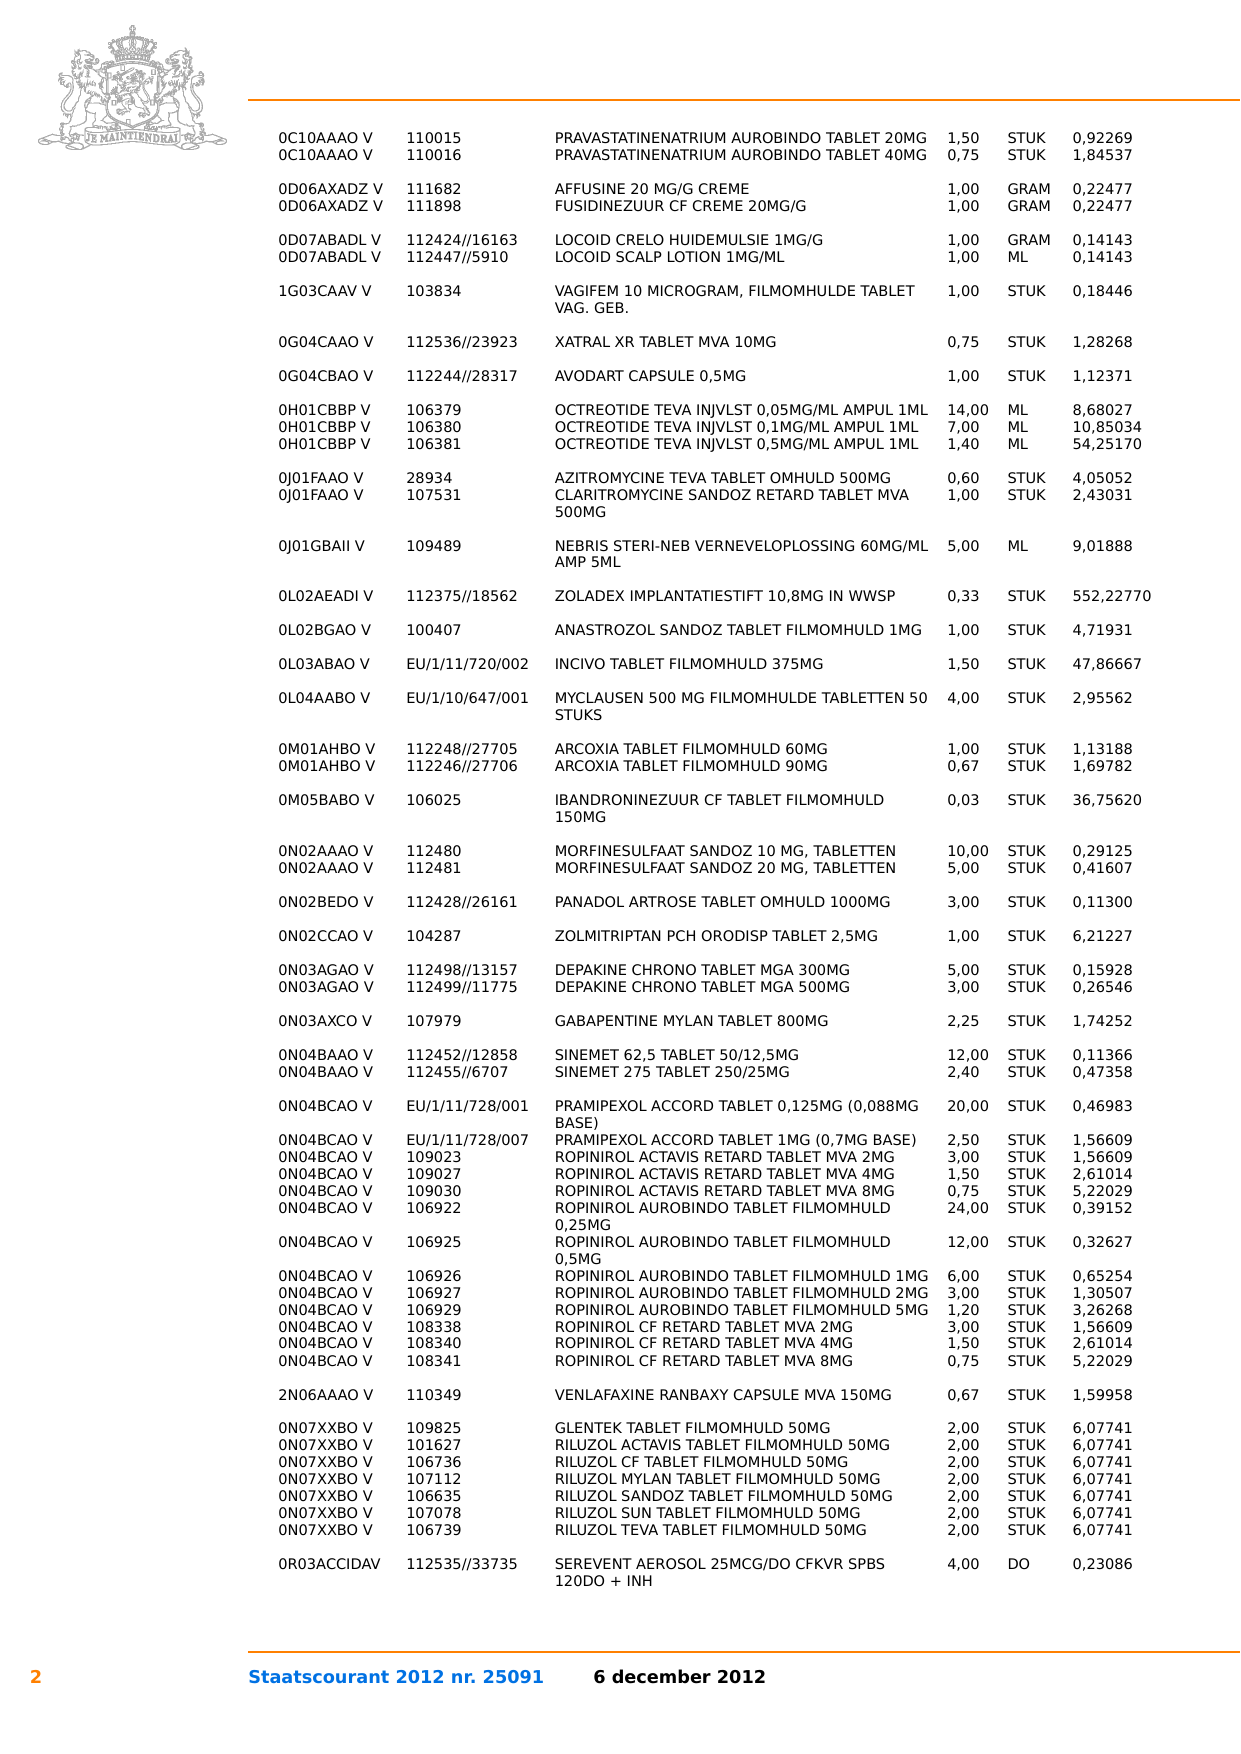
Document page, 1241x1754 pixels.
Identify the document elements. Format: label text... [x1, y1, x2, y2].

table_cell [278, 826, 400, 843]
table_cell IBANDRONINEZUUR CF TABLET FILMOMHULD 150MG [549, 792, 941, 826]
table_cell 0R03ACCIDAV [278, 1556, 400, 1590]
table_cell 552,22770 [1066, 588, 1163, 605]
table_cell 2,00 [941, 1471, 1001, 1488]
table_cell 108341 [400, 1353, 549, 1369]
table_cell [549, 1030, 941, 1047]
table_cell [1066, 520, 1163, 537]
table_cell 2,00 [941, 1488, 1001, 1505]
table_cell [941, 1030, 1001, 1047]
table_cell 1,59958 [1066, 1386, 1163, 1403]
table_cell [941, 605, 1001, 622]
table_cell 28934 [400, 470, 549, 486]
table_cell 3,00 [941, 979, 1001, 996]
table_cell STUK [1001, 1386, 1066, 1403]
table_cell 106736 [400, 1454, 549, 1471]
table_cell STUK [1001, 1183, 1066, 1199]
table_cell [549, 571, 941, 588]
table_cell 4,00 [941, 1556, 1001, 1590]
table_cell [1066, 911, 1163, 928]
table_cell [400, 1539, 549, 1556]
table_cell 2,00 [941, 1437, 1001, 1454]
table_cell 1,30507 [1066, 1285, 1163, 1301]
table_cell 0,14143 [1066, 249, 1163, 266]
table_cell 0,15928 [1066, 962, 1163, 979]
table_cell 0N04BCAO V [278, 1301, 400, 1318]
table_cell OCTREOTIDE TEVA INJVLST 0,5MG/ML AMPUL 1ML [549, 436, 941, 452]
table_cell [278, 266, 400, 283]
table_cell GLENTEK TABLET FILMOMHULD 50MG [549, 1420, 941, 1437]
table_cell STUK [1001, 1522, 1066, 1539]
table_cell 106635 [400, 1488, 549, 1505]
table_cell 6,07741 [1066, 1437, 1163, 1454]
table_cell RILUZOL SUN TABLET FILMOMHULD 50MG [549, 1505, 941, 1522]
table_cell STUK [1001, 622, 1066, 639]
table_cell [1066, 571, 1163, 588]
table_cell [941, 877, 1001, 894]
table_cell [1001, 911, 1066, 928]
table_cell [549, 996, 941, 1013]
table_cell VAGIFEM 10 MICROGRAM, FILMOMHULDE TABLET VAG. GEB. [549, 283, 941, 317]
table_cell [549, 877, 941, 894]
table_cell [1001, 1403, 1066, 1420]
table_cell [549, 1369, 941, 1386]
table_cell XATRAL XR TABLET MVA 10MG [549, 334, 941, 351]
table_cell STUK [1001, 1234, 1066, 1267]
table_cell [1066, 673, 1163, 690]
table_cell EU/1/11/728/001 [400, 1098, 549, 1132]
table_cell STUK [1001, 962, 1066, 979]
table_cell 4,00 [941, 690, 1001, 724]
table_cell 1,13188 [1066, 741, 1163, 758]
table_cell 106927 [400, 1285, 549, 1301]
table_cell 106922 [400, 1200, 549, 1233]
table_cell 112536//23923 [400, 334, 549, 351]
table_cell EU/1/11/720/002 [400, 656, 549, 673]
table_cell [400, 385, 549, 402]
table_cell 106025 [400, 792, 549, 826]
table_cell 112480 [400, 843, 549, 860]
table_cell 0N04BCAO V [278, 1149, 400, 1166]
table_cell 2,00 [941, 1420, 1001, 1437]
table_cell STUK [1001, 1132, 1066, 1149]
table_cell ROPINIROL AUROBINDO TABLET FILMOMHULD 0,5MG [549, 1234, 941, 1267]
table_cell 112248//27705 [400, 741, 549, 758]
table_cell RILUZOL ACTAVIS TABLET FILMOMHULD 50MG [549, 1437, 941, 1454]
table_cell [278, 1403, 400, 1420]
table_cell [278, 1539, 400, 1556]
table_cell 10,00 [941, 843, 1001, 860]
table_cell 106739 [400, 1522, 549, 1539]
table_cell ML [1001, 419, 1066, 436]
table_cell OCTREOTIDE TEVA INJVLST 0,05MG/ML AMPUL 1ML [549, 402, 941, 418]
table_cell 1,20 [941, 1301, 1001, 1318]
table_cell 106929 [400, 1301, 549, 1318]
table_cell PRAVASTATINENATRIUM AUROBINDO TABLET 20MG [549, 130, 941, 147]
table_cell [941, 266, 1001, 283]
table_cell STUK [1001, 1335, 1066, 1352]
table_cell 112246//27706 [400, 758, 549, 775]
table_cell 0,75 [941, 1183, 1001, 1199]
table_cell [941, 1539, 1001, 1556]
table_cell [1066, 266, 1163, 283]
table_cell 0D07ABADL V [278, 249, 400, 266]
table_cell [1066, 215, 1163, 232]
table_cell [1001, 266, 1066, 283]
table_cell 0N04BCAO V [278, 1285, 400, 1301]
table_cell 6,07741 [1066, 1505, 1163, 1522]
table_cell 110349 [400, 1386, 549, 1403]
table_cell STUK [1001, 656, 1066, 673]
table_cell [1001, 1369, 1066, 1386]
table_cell ROPINIROL AUROBINDO TABLET FILMOMHULD 1MG [549, 1268, 941, 1284]
table_cell 0,67 [941, 1386, 1001, 1403]
table_cell [1001, 520, 1066, 537]
table_cell [549, 945, 941, 962]
table_cell 0L04AABO V [278, 690, 400, 724]
table_cell SEREVENT AEROSOL 25MCG/DO CFKVR SPBS 120DO + INH [549, 1556, 941, 1590]
table_cell [941, 724, 1001, 741]
table_cell [941, 351, 1001, 368]
table_cell [549, 266, 941, 283]
table_cell 2,61014 [1066, 1335, 1163, 1352]
table_cell 2N06AAAO V [278, 1386, 400, 1403]
table_cell [278, 1590, 400, 1607]
table_cell [941, 775, 1001, 792]
table_cell STUK [1001, 741, 1066, 758]
table_cell [278, 996, 400, 1013]
table_cell AFFUSINE 20 MG/G CREME [549, 181, 941, 198]
table_cell 109030 [400, 1183, 549, 1199]
table_cell 106926 [400, 1268, 549, 1284]
table_cell [278, 351, 400, 368]
table_cell [1001, 1030, 1066, 1047]
table_cell [400, 571, 549, 588]
table_cell 112424//16163 [400, 232, 549, 249]
table_cell VENLAFAXINE RANBAXY CAPSULE MVA 150MG [549, 1386, 941, 1403]
table_cell 14,00 [941, 402, 1001, 418]
table_cell [941, 1403, 1001, 1420]
table_cell STUK [1001, 147, 1066, 164]
table_cell [941, 215, 1001, 232]
table_cell STUK [1001, 1098, 1066, 1132]
table_cell 0N04BCAO V [278, 1200, 400, 1233]
table_cell 0N07XXBO V [278, 1505, 400, 1522]
table_cell 0N03AGAO V [278, 962, 400, 979]
table_cell ZOLMITRIPTAN PCH ORODISP TABLET 2,5MG [549, 928, 941, 945]
table_cell 0,33 [941, 588, 1001, 605]
table_cell [400, 945, 549, 962]
table_cell ZOLADEX IMPLANTATIESTIFT 10,8MG IN WWSP [549, 588, 941, 605]
table_cell [941, 385, 1001, 402]
table_cell [549, 1590, 941, 1607]
table_cell PRAMIPEXOL ACCORD TABLET 1MG (0,7MG BASE) [549, 1132, 941, 1149]
table_cell [278, 1030, 400, 1047]
table_cell 2,00 [941, 1505, 1001, 1522]
table_cell 106380 [400, 419, 549, 436]
table_cell STUK [1001, 1488, 1066, 1505]
table_cell 0,23086 [1066, 1556, 1163, 1590]
table_cell 3,00 [941, 1149, 1001, 1166]
table_cell DO [1001, 1556, 1066, 1590]
table_cell 0L03ABAO V [278, 656, 400, 673]
table_cell [400, 826, 549, 843]
table_cell GRAM [1001, 198, 1066, 215]
table_cell ROPINIROL AUROBINDO TABLET FILMOMHULD 0,25MG [549, 1200, 941, 1233]
table_cell [278, 317, 400, 334]
table_cell 1,56609 [1066, 1149, 1163, 1166]
table_cell 0J01GBAII V [278, 538, 400, 571]
table_cell [278, 775, 400, 792]
table_cell 0N04BCAO V [278, 1132, 400, 1149]
table_cell [1001, 945, 1066, 962]
table_cell STUK [1001, 334, 1066, 351]
table_cell NEBRIS STERI-NEB VERNEVELOPLOSSING 60MG/ML AMP 5ML [549, 538, 941, 571]
table_cell 0N04BCAO V [278, 1234, 400, 1267]
table_cell 5,00 [941, 538, 1001, 571]
table_cell 0,41607 [1066, 860, 1163, 877]
table_cell 1,00 [941, 283, 1001, 317]
table_cell [400, 1369, 549, 1386]
table_cell 6,07741 [1066, 1454, 1163, 1471]
table_cell [1001, 673, 1066, 690]
table_cell 0,11300 [1066, 894, 1163, 911]
table_cell 1,50 [941, 656, 1001, 673]
table_cell 0N04BAAO V [278, 1064, 400, 1081]
table_cell 0N04BCAO V [278, 1268, 400, 1284]
table_cell [549, 673, 941, 690]
table_cell ARCOXIA TABLET FILMOMHULD 60MG [549, 741, 941, 758]
table_cell 1,00 [941, 622, 1001, 639]
table_cell [278, 605, 400, 622]
table_cell 0N04BCAO V [278, 1166, 400, 1183]
table_cell ML [1001, 538, 1066, 571]
table_cell ML [1001, 402, 1066, 418]
table_cell ROPINIROL CF RETARD TABLET MVA 2MG [549, 1319, 941, 1335]
table_cell [549, 1539, 941, 1556]
table_cell 8,68027 [1066, 402, 1163, 418]
table_cell 0C10AAAO V [278, 147, 400, 164]
table_cell 0N02CCAO V [278, 928, 400, 945]
table_cell 5,22029 [1066, 1183, 1163, 1199]
table_cell 5,22029 [1066, 1353, 1163, 1369]
table_cell [1066, 826, 1163, 843]
table_cell ROPINIROL AUROBINDO TABLET FILMOMHULD 2MG [549, 1285, 941, 1301]
table_cell 1,00 [941, 368, 1001, 384]
table_cell GRAM [1001, 181, 1066, 198]
table_cell ML [1001, 436, 1066, 452]
table_cell 0N04BAAO V [278, 1047, 400, 1064]
table_cell [1066, 1030, 1163, 1047]
table_cell [1001, 571, 1066, 588]
table_cell 4,05052 [1066, 470, 1163, 486]
table_cell [941, 520, 1001, 537]
table_cell 0N04BCAO V [278, 1098, 400, 1132]
table_cell 0N07XXBO V [278, 1454, 400, 1471]
table_cell [400, 317, 549, 334]
table_cell 1,56609 [1066, 1319, 1163, 1335]
table_cell [278, 877, 400, 894]
table_cell 0N03AXCO V [278, 1013, 400, 1030]
table_cell 1,69782 [1066, 758, 1163, 775]
table_cell PRAMIPEXOL ACCORD TABLET 0,125MG (0,088MG BASE) [549, 1098, 941, 1132]
table_cell STUK [1001, 1353, 1066, 1369]
table_cell 112535//33735 [400, 1556, 549, 1590]
table_cell PANADOL ARTROSE TABLET OMHULD 1000MG [549, 894, 941, 911]
table_cell 0H01CBBP V [278, 436, 400, 452]
table_cell STUK [1001, 690, 1066, 724]
table_cell 2,61014 [1066, 1166, 1163, 1183]
table_cell STUK [1001, 1319, 1066, 1335]
table_cell STUK [1001, 470, 1066, 486]
table_cell [549, 1403, 941, 1420]
table_cell [549, 775, 941, 792]
table_cell [1066, 1369, 1163, 1386]
table_cell 107979 [400, 1013, 549, 1030]
table_cell 12,00 [941, 1234, 1001, 1267]
table_cell [1001, 724, 1066, 741]
table_cell [278, 164, 400, 181]
table_cell [1066, 724, 1163, 741]
table_cell 1,00 [941, 249, 1001, 266]
table_cell DEPAKINE CHRONO TABLET MGA 300MG [549, 962, 941, 979]
table_cell 7,00 [941, 419, 1001, 436]
table_cell 0,60 [941, 470, 1001, 486]
table_cell [1066, 877, 1163, 894]
table_cell GRAM [1001, 232, 1066, 249]
table_cell ROPINIROL AUROBINDO TABLET FILMOMHULD 5MG [549, 1301, 941, 1318]
table_cell [941, 911, 1001, 928]
table_cell SINEMET 62,5 TABLET 50/12,5MG [549, 1047, 941, 1064]
table_cell 107078 [400, 1505, 549, 1522]
table_cell STUK [1001, 130, 1066, 147]
picture [38, 25, 227, 150]
table_cell STUK [1001, 1471, 1066, 1488]
table_cell 0,03 [941, 792, 1001, 826]
table_cell [1001, 605, 1066, 622]
table_cell STUK [1001, 894, 1066, 911]
table_cell [1066, 639, 1163, 656]
table_cell [1001, 385, 1066, 402]
table_cell STUK [1001, 979, 1066, 996]
table_cell [400, 266, 549, 283]
table_cell [1066, 1403, 1163, 1420]
table_cell [941, 453, 1001, 469]
table_cell [278, 571, 400, 588]
table_cell [1001, 351, 1066, 368]
table_cell 1,28268 [1066, 334, 1163, 351]
table_cell 1,50 [941, 1335, 1001, 1352]
table_cell STUK [1001, 792, 1066, 826]
table_cell 106379 [400, 402, 549, 418]
table_cell STUK [1001, 1047, 1066, 1064]
table_cell [400, 215, 549, 232]
table_cell [549, 215, 941, 232]
table_cell [1001, 453, 1066, 469]
table_cell STUK [1001, 283, 1066, 317]
table_cell 0N07XXBO V [278, 1437, 400, 1454]
table_cell [278, 1369, 400, 1386]
table_cell [549, 911, 941, 928]
table_cell [549, 826, 941, 843]
table_cell 108338 [400, 1319, 549, 1335]
table_cell 9,01888 [1066, 538, 1163, 571]
table_cell 0M05BABO V [278, 792, 400, 826]
table_cell [278, 724, 400, 741]
table_cell [1066, 317, 1163, 334]
table_cell 2,95562 [1066, 690, 1163, 724]
table_cell STUK [1001, 1301, 1066, 1318]
table_cell 111898 [400, 198, 549, 215]
table_cell 0,29125 [1066, 843, 1163, 860]
table_cell EU/1/10/647/001 [400, 690, 549, 724]
table_cell 1,00 [941, 741, 1001, 758]
table_cell [941, 317, 1001, 334]
table_cell 24,00 [941, 1200, 1001, 1233]
table_cell 12,00 [941, 1047, 1001, 1064]
table_cell 6,21227 [1066, 928, 1163, 945]
table_cell 0,75 [941, 1353, 1001, 1369]
table_cell 0,22477 [1066, 198, 1163, 215]
table_cell [1001, 1081, 1066, 1098]
table_cell [400, 164, 549, 181]
table_cell GABAPENTINE MYLAN TABLET 800MG [549, 1013, 941, 1030]
table_cell 0M01AHBO V [278, 758, 400, 775]
table_cell [549, 605, 941, 622]
table_cell [549, 639, 941, 656]
table_cell 3,00 [941, 1285, 1001, 1301]
table_cell 108340 [400, 1335, 549, 1352]
table_cell MYCLAUSEN 500 MG FILMOMHULDE TABLETTEN 50 STUKS [549, 690, 941, 724]
table_cell [1001, 317, 1066, 334]
table_cell 5,00 [941, 962, 1001, 979]
table_cell [278, 453, 400, 469]
table_cell STUK [1001, 860, 1066, 877]
table_cell [549, 520, 941, 537]
table_cell [549, 453, 941, 469]
table_cell [1066, 605, 1163, 622]
table_cell 0,46983 [1066, 1098, 1163, 1132]
table_cell 0J01FAAO V [278, 486, 400, 520]
table_cell 112498//13157 [400, 962, 549, 979]
table_cell [1001, 826, 1066, 843]
table_cell 112499//11775 [400, 979, 549, 996]
table_cell 0D06AXADZ V [278, 198, 400, 215]
table_cell LOCOID SCALP LOTION 1MG/ML [549, 249, 941, 266]
table_cell AZITROMYCINE TEVA TABLET OMHULD 500MG [549, 470, 941, 486]
table_cell PRAVASTATINENATRIUM AUROBINDO TABLET 40MG [549, 147, 941, 164]
table_cell STUK [1001, 1149, 1066, 1166]
table_cell MORFINESULFAAT SANDOZ 20 MG, TABLETTEN [549, 860, 941, 877]
table_cell 0M01AHBO V [278, 741, 400, 758]
table_cell 6,07741 [1066, 1471, 1163, 1488]
table_cell [1066, 351, 1163, 368]
table_cell 0,22477 [1066, 181, 1163, 198]
table_cell 112455//6707 [400, 1064, 549, 1081]
table_cell STUK [1001, 1505, 1066, 1522]
table_cell CLARITROMYCINE SANDOZ RETARD TABLET MVA 500MG [549, 486, 941, 520]
table_cell 1,50 [941, 130, 1001, 147]
table_cell [400, 877, 549, 894]
table_cell 1,12371 [1066, 368, 1163, 384]
table_cell 0,92269 [1066, 130, 1163, 147]
table_cell 6,07741 [1066, 1522, 1163, 1539]
table_cell STUK [1001, 1285, 1066, 1301]
table_cell ROPINIROL CF RETARD TABLET MVA 4MG [549, 1335, 941, 1352]
table_cell STUK [1001, 1166, 1066, 1183]
table_cell [941, 996, 1001, 1013]
table_cell INCIVO TABLET FILMOMHULD 375MG [549, 656, 941, 673]
table_cell MORFINESULFAAT SANDOZ 10 MG, TABLETTEN [549, 843, 941, 860]
table_cell 106925 [400, 1234, 549, 1267]
table_cell [400, 453, 549, 469]
table_cell 106381 [400, 436, 549, 452]
table_cell 0,26546 [1066, 979, 1163, 996]
table_cell [1066, 453, 1163, 469]
table_cell [549, 317, 941, 334]
table_cell 5,00 [941, 860, 1001, 877]
table_cell ROPINIROL ACTAVIS RETARD TABLET MVA 4MG [549, 1166, 941, 1183]
table_cell [1066, 1590, 1163, 1607]
table_cell 0D07ABADL V [278, 232, 400, 249]
table_cell [278, 520, 400, 537]
table_cell 3,26268 [1066, 1301, 1163, 1318]
table_cell [549, 724, 941, 741]
table_cell 54,25170 [1066, 436, 1163, 452]
table_cell STUK [1001, 368, 1066, 384]
table_cell [400, 520, 549, 537]
table_cell 20,00 [941, 1098, 1001, 1132]
table_cell RILUZOL CF TABLET FILMOMHULD 50MG [549, 1454, 941, 1471]
table_cell 107531 [400, 486, 549, 520]
table_cell 0N04BCAO V [278, 1319, 400, 1335]
table_cell [1066, 1081, 1163, 1098]
table_cell [1001, 996, 1066, 1013]
table_cell 0,75 [941, 147, 1001, 164]
table_cell 2,43031 [1066, 486, 1163, 520]
table_cell 0,32627 [1066, 1234, 1163, 1267]
table_cell [941, 571, 1001, 588]
table_cell 0,67 [941, 758, 1001, 775]
table_cell [549, 385, 941, 402]
table_cell STUK [1001, 843, 1066, 860]
table_cell 109489 [400, 538, 549, 571]
table_cell 0,47358 [1066, 1064, 1163, 1081]
table_cell 1,40 [941, 436, 1001, 452]
table_cell [278, 639, 400, 656]
table_cell 112481 [400, 860, 549, 877]
table_cell [400, 1403, 549, 1420]
table_cell STUK [1001, 1437, 1066, 1454]
table_cell 1,74252 [1066, 1013, 1163, 1030]
table_cell [278, 1081, 400, 1098]
table_cell 0L02AEADI V [278, 588, 400, 605]
table_cell ML [1001, 249, 1066, 266]
table_cell [400, 639, 549, 656]
table_cell 1,00 [941, 486, 1001, 520]
table_cell [941, 826, 1001, 843]
table_cell [941, 1081, 1001, 1098]
table_cell [1066, 164, 1163, 181]
table_cell [400, 1030, 549, 1047]
table_cell [941, 1590, 1001, 1607]
table_cell 100407 [400, 622, 549, 639]
table_cell 1,00 [941, 181, 1001, 198]
table_cell 2,50 [941, 1132, 1001, 1149]
table_cell [1001, 215, 1066, 232]
table_cell LOCOID CRELO HUIDEMULSIE 1MG/G [549, 232, 941, 249]
table_cell 0N02AAAO V [278, 843, 400, 860]
table_cell STUK [1001, 1454, 1066, 1471]
table_cell [1066, 1539, 1163, 1556]
table_cell 0N02BEDO V [278, 894, 400, 911]
table_cell [1066, 945, 1163, 962]
table_cell [400, 605, 549, 622]
table_cell 112244//28317 [400, 368, 549, 384]
table_cell 112447//5910 [400, 249, 549, 266]
table_cell 0,75 [941, 334, 1001, 351]
table_cell 0L02BGAO V [278, 622, 400, 639]
table_cell [1001, 1539, 1066, 1556]
table_cell 0N07XXBO V [278, 1488, 400, 1505]
table_cell 112428//26161 [400, 894, 549, 911]
table_cell [400, 1081, 549, 1098]
table_cell [549, 164, 941, 181]
table_cell 1,50 [941, 1166, 1001, 1183]
table_cell [1066, 775, 1163, 792]
table_cell 1,00 [941, 232, 1001, 249]
table_cell [941, 945, 1001, 962]
table_cell 109825 [400, 1420, 549, 1437]
table_cell RILUZOL MYLAN TABLET FILMOMHULD 50MG [549, 1471, 941, 1488]
table_cell 101627 [400, 1437, 549, 1454]
table_cell 6,07741 [1066, 1420, 1163, 1437]
table_cell 6,00 [941, 1268, 1001, 1284]
table_cell [278, 215, 400, 232]
table_cell 3,00 [941, 894, 1001, 911]
table_cell [400, 351, 549, 368]
table_cell 1,00 [941, 198, 1001, 215]
table_cell ROPINIROL CF RETARD TABLET MVA 8MG [549, 1353, 941, 1369]
table_cell [549, 1081, 941, 1098]
table_cell [1001, 1590, 1066, 1607]
table_cell 112375//18562 [400, 588, 549, 605]
table_cell FUSIDINEZUUR CF CREME 20MG/G [549, 198, 941, 215]
table_cell 0N04BCAO V [278, 1335, 400, 1352]
table_cell 0N07XXBO V [278, 1522, 400, 1539]
table_cell 103834 [400, 283, 549, 317]
table_cell 0D06AXADZ V [278, 181, 400, 198]
table_cell [400, 775, 549, 792]
table_cell 107112 [400, 1471, 549, 1488]
table_cell [1066, 385, 1163, 402]
table_cell 0N02AAAO V [278, 860, 400, 877]
table_cell RILUZOL TEVA TABLET FILMOMHULD 50MG [549, 1522, 941, 1539]
table_cell [278, 385, 400, 402]
table_cell 1,84537 [1066, 147, 1163, 164]
table_cell [941, 673, 1001, 690]
table_cell [278, 911, 400, 928]
table_cell [941, 1369, 1001, 1386]
table_cell 112452//12858 [400, 1047, 549, 1064]
table_cell 109023 [400, 1149, 549, 1166]
table_cell 0G04CAAO V [278, 334, 400, 351]
table_cell STUK [1001, 486, 1066, 520]
table_cell SINEMET 275 TABLET 250/25MG [549, 1064, 941, 1081]
table_cell [549, 351, 941, 368]
table_cell 0N07XXBO V [278, 1420, 400, 1437]
table_cell 2,00 [941, 1454, 1001, 1471]
table_cell [278, 945, 400, 962]
table_cell 109027 [400, 1166, 549, 1183]
table_cell STUK [1001, 1420, 1066, 1437]
table_cell [1066, 996, 1163, 1013]
table_cell EU/1/11/728/007 [400, 1132, 549, 1149]
table_cell [400, 724, 549, 741]
table_cell RILUZOL SANDOZ TABLET FILMOMHULD 50MG [549, 1488, 941, 1505]
table_cell 0C10AAAO V [278, 130, 400, 147]
table_cell STUK [1001, 928, 1066, 945]
table_cell 0,14143 [1066, 232, 1163, 249]
table_cell STUK [1001, 1064, 1066, 1081]
table_cell 111682 [400, 181, 549, 198]
table_cell [1001, 877, 1066, 894]
table_cell [400, 911, 549, 928]
table_cell STUK [1001, 1013, 1066, 1030]
table_cell 104287 [400, 928, 549, 945]
table_cell STUK [1001, 588, 1066, 605]
table_cell STUK [1001, 1268, 1066, 1284]
table_cell 1,56609 [1066, 1132, 1163, 1149]
table_cell STUK [1001, 1200, 1066, 1233]
table_cell 10,85034 [1066, 419, 1163, 436]
table_cell 0H01CBBP V [278, 419, 400, 436]
table_cell ANASTROZOL SANDOZ TABLET FILMOMHULD 1MG [549, 622, 941, 639]
table_cell [941, 639, 1001, 656]
table_cell [1001, 775, 1066, 792]
table_cell 0,65254 [1066, 1268, 1163, 1284]
table_cell 36,75620 [1066, 792, 1163, 826]
table_cell DEPAKINE CHRONO TABLET MGA 500MG [549, 979, 941, 996]
table_cell 2,40 [941, 1064, 1001, 1081]
table_cell 110016 [400, 147, 549, 164]
table_cell [400, 1590, 549, 1607]
table_cell 0,11366 [1066, 1047, 1163, 1064]
table_cell [400, 996, 549, 1013]
table_cell 0H01CBBP V [278, 402, 400, 418]
table_cell 110015 [400, 130, 549, 147]
table_cell 0N03AGAO V [278, 979, 400, 996]
table_cell [400, 673, 549, 690]
table_cell 6,07741 [1066, 1488, 1163, 1505]
table_cell 1G03CAAV V [278, 283, 400, 317]
table_cell 0N04BCAO V [278, 1353, 400, 1369]
table_cell AVODART CAPSULE 0,5MG [549, 368, 941, 384]
table_cell 0,18446 [1066, 283, 1163, 317]
table_cell STUK [1001, 758, 1066, 775]
table_cell [941, 164, 1001, 181]
table_cell 47,86667 [1066, 656, 1163, 673]
table_cell 1,00 [941, 928, 1001, 945]
table_cell 0,39152 [1066, 1200, 1163, 1233]
table_cell [1001, 164, 1066, 181]
table_cell 0G04CBAO V [278, 368, 400, 384]
table_cell 0N04BCAO V [278, 1183, 400, 1199]
table_cell [1001, 639, 1066, 656]
table_cell ROPINIROL ACTAVIS RETARD TABLET MVA 2MG [549, 1149, 941, 1166]
table_cell ROPINIROL ACTAVIS RETARD TABLET MVA 8MG [549, 1183, 941, 1199]
table_cell 0J01FAAO V [278, 470, 400, 486]
table_cell 3,00 [941, 1319, 1001, 1335]
table_cell 2,25 [941, 1013, 1001, 1030]
table_cell 0N07XXBO V [278, 1471, 400, 1488]
table_cell 4,71931 [1066, 622, 1163, 639]
table_cell OCTREOTIDE TEVA INJVLST 0,1MG/ML AMPUL 1ML [549, 419, 941, 436]
table_cell [278, 673, 400, 690]
table_cell ARCOXIA TABLET FILMOMHULD 90MG [549, 758, 941, 775]
table_cell 2,00 [941, 1522, 1001, 1539]
